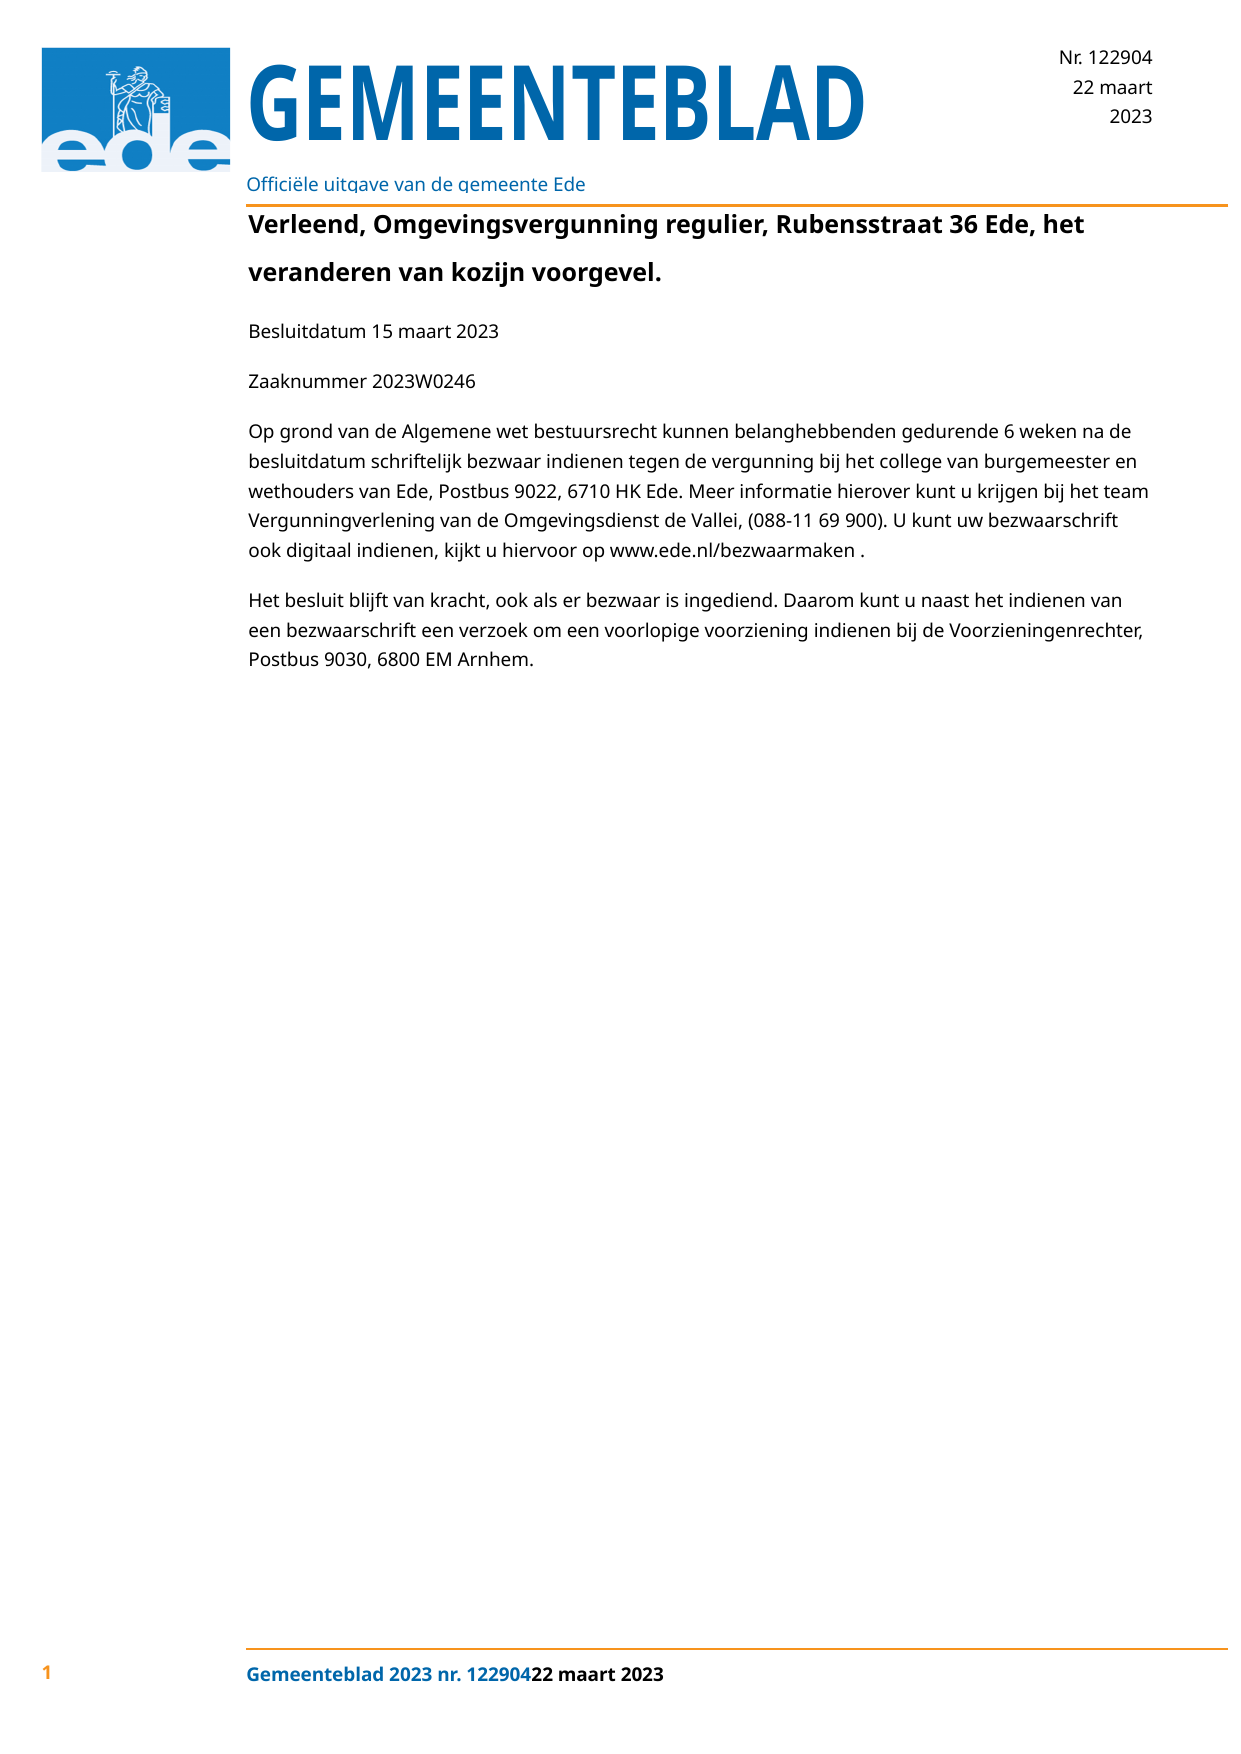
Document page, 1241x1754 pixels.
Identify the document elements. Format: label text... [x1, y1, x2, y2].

text Het besluit blijft van kracht, ook als er bezwaar is ingediend. Daarom kunt u naast het indienen van een bezwaarschrift een verzoek om een voorlopige voorziening indienen bij de Voorzieningenrechter, Postbus 9030, 6800 EM Arnhem. [248, 587, 1152, 672]
picture [41, 47, 231, 172]
text Verleend, Omgevingsvergunning regulier, Rubensstraat 36 Ede, het veranderen van kozijn voorgevel. [248, 207, 1152, 288]
text Zaaknummer 2023W0246 [248, 368, 1152, 394]
text Op grond van de Algemene wet bestuursrecht kunnen belanghebbenden gedurende 6 weken na de besluitdatum schriftelijk bezwaar indienen tegen de vergunning bij het college van burgemeester en wethouders van Ede, Postbus 9022, 6710 HK Ede. Meer informatie hierover kunt u krijgen bij het team Vergunningverlening van de Omgevingsdienst de Vallei, (088-11 69 900). U kunt uw bezwaarschrift ook digitaal indienen, kijkt u hiervoor op www.ede.nl/bezwaarmaken . [248, 419, 1152, 563]
text Besluitdatum 15 maart 2023 [248, 318, 1152, 344]
